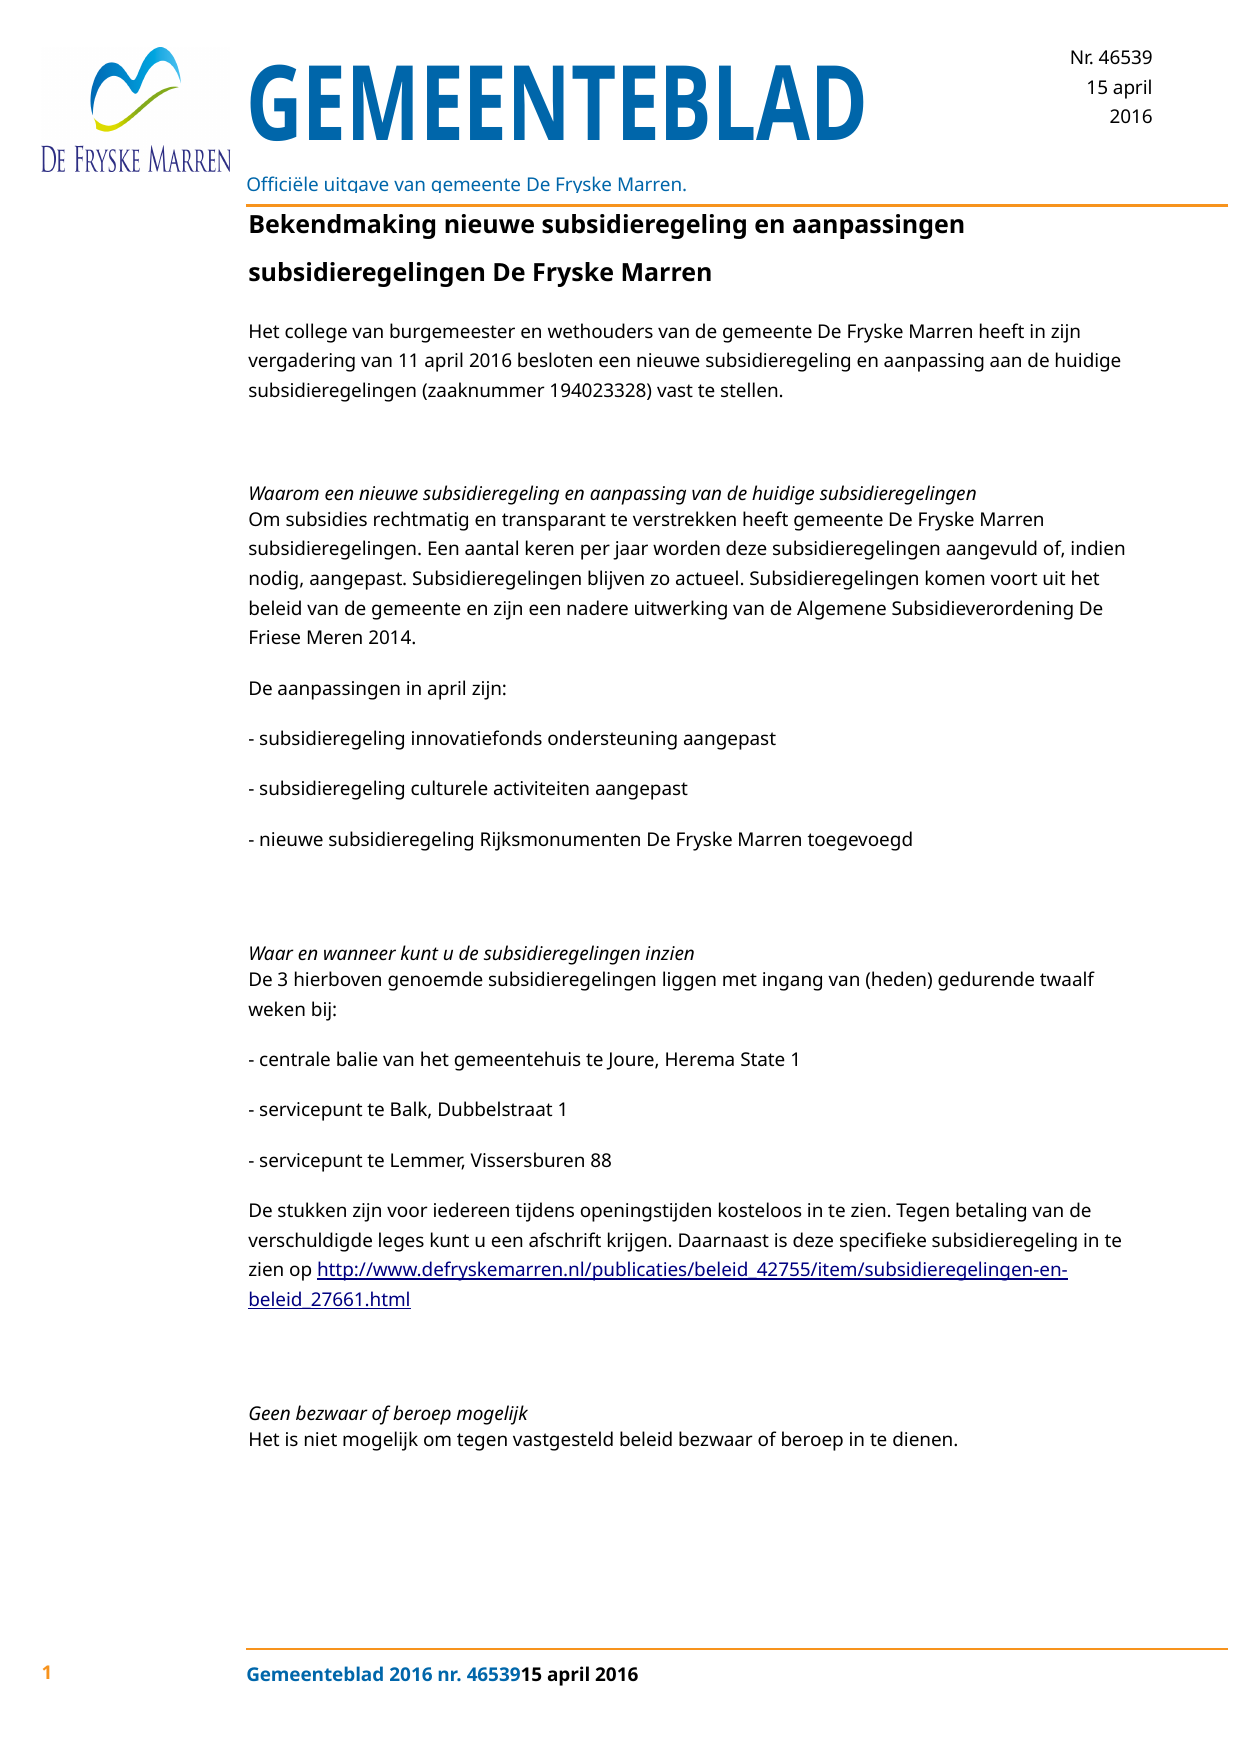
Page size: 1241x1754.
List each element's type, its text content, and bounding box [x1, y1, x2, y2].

text Waar en wanneer kunt u de subsidieregelingen inzien [248, 940, 1152, 966]
text Bekendmaking nieuwe subsidieregeling en aanpassingen subsidieregelingen De Fryske Marren [248, 207, 1152, 288]
text - nieuwe subsidieregeling Rijksmonumenten De Fryske Marren toegevoegd [248, 826, 1152, 852]
text De stukken zijn voor iedereen tijdens openingstijden kosteloos in te zien. Tegen betaling van de verschuldigde leges kunt u een afschrift krijgen. Daarnaast is deze specifieke subsidieregeling in te zien op http://www.defryskemarren.nl/publicaties/beleid_42755/item/subsidieregelingen-en-beleid_27661.html [248, 1197, 1152, 1312]
text Het is niet mogelijk om tegen vastgesteld beleid bezwaar of beroep in te dienen. [248, 1426, 1152, 1452]
text - subsidieregeling culturele activiteiten aangepast [248, 776, 1152, 801]
picture [41, 47, 231, 172]
text - servicepunt te Balk, Dubbelstraat 1 [248, 1097, 1152, 1122]
text Om subsidies rechtmatig en transparant te verstrekken heeft gemeente De Fryske Marren subsidieregelingen. Een aantal keren per jaar worden deze subsidieregelingen aangevuld of, indien nodig, aangepast. Subsidieregelingen blijven zo actueel. Subsidieregelingen komen voort uit het beleid van de gemeente en zijn een nadere uitwerking van de Algemene Subsidieverordening De Friese Meren 2014. [248, 506, 1152, 650]
text Waarom een nieuwe subsidieregeling en aanpassing van de huidige subsidieregelingen [248, 480, 1152, 506]
text - servicepunt te Lemmer, Vissersburen 88 [248, 1147, 1152, 1173]
text - centrale balie van het gemeentehuis te Joure, Herema State 1 [248, 1046, 1152, 1072]
text Het college van burgemeester en wethouders van de gemeente De Fryske Marren heeft in zijn vergadering van 11 april 2016 besloten een nieuwe subsidieregeling en aanpassing aan de huidige subsidieregelingen (zaaknummer 194023328) vast te stellen. [248, 318, 1152, 403]
text Geen bezwaar of beroep mogelijk [248, 1401, 1152, 1426]
text - subsidieregeling innovatiefonds ondersteuning aangepast [248, 725, 1152, 751]
text De 3 hierboven genoemde subsidieregelingen liggen met ingang van (heden) gedurende twaalf weken bij: [248, 966, 1152, 1021]
text De aanpassingen in april zijn: [248, 675, 1152, 701]
